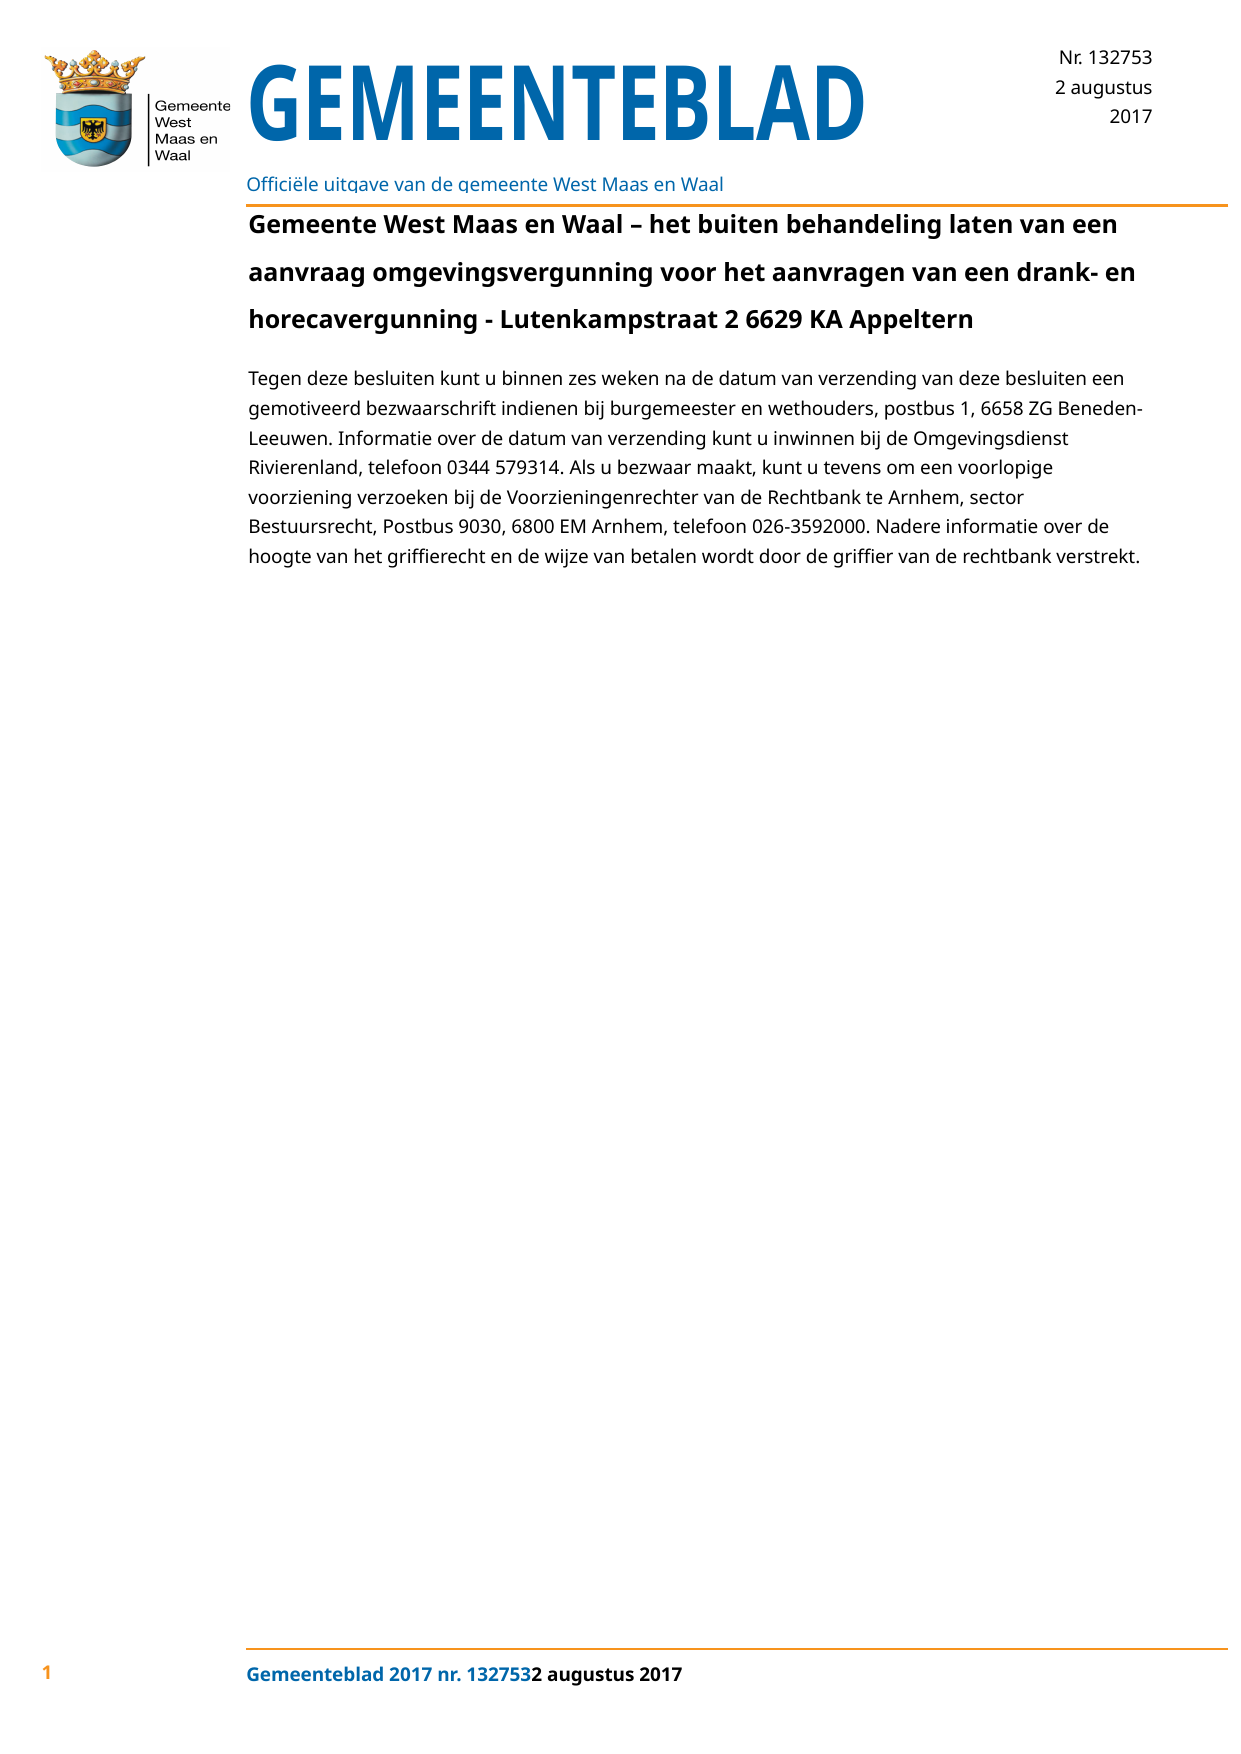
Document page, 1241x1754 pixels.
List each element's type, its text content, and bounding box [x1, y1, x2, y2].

picture [41, 47, 231, 172]
text Tegen deze besluiten kunt u binnen zes weken na de datum van verzending van deze besluiten een gemotiveerd bezwaarschrift indienen bij burgemeester en wethouders, postbus 1, 6658 ZG Beneden-Leeuwen. Informatie over de datum van verzending kunt u inwinnen bij de Omgevingsdienst Rivierenland, telefoon 0344 579314. Als u bezwaar maakt, kunt u tevens om een voorlopige voorziening verzoeken bij de Voorzieningenrechter van de Rechtbank te Arnhem, sector Bestuursrecht, Postbus 9030, 6800 EM Arnhem, telefoon 026-3592000. Nadere informatie over de hoogte van het griffierecht en de wijze van betalen wordt door de griffier van de rechtbank verstrekt. [248, 366, 1152, 569]
text Gemeente West Maas en Waal – het buiten behandeling laten van een aanvraag omgevingsvergunning voor het aanvragen van een drank- en horecavergunning - Lutenkampstraat 2 6629 KA Appeltern [248, 207, 1152, 336]
